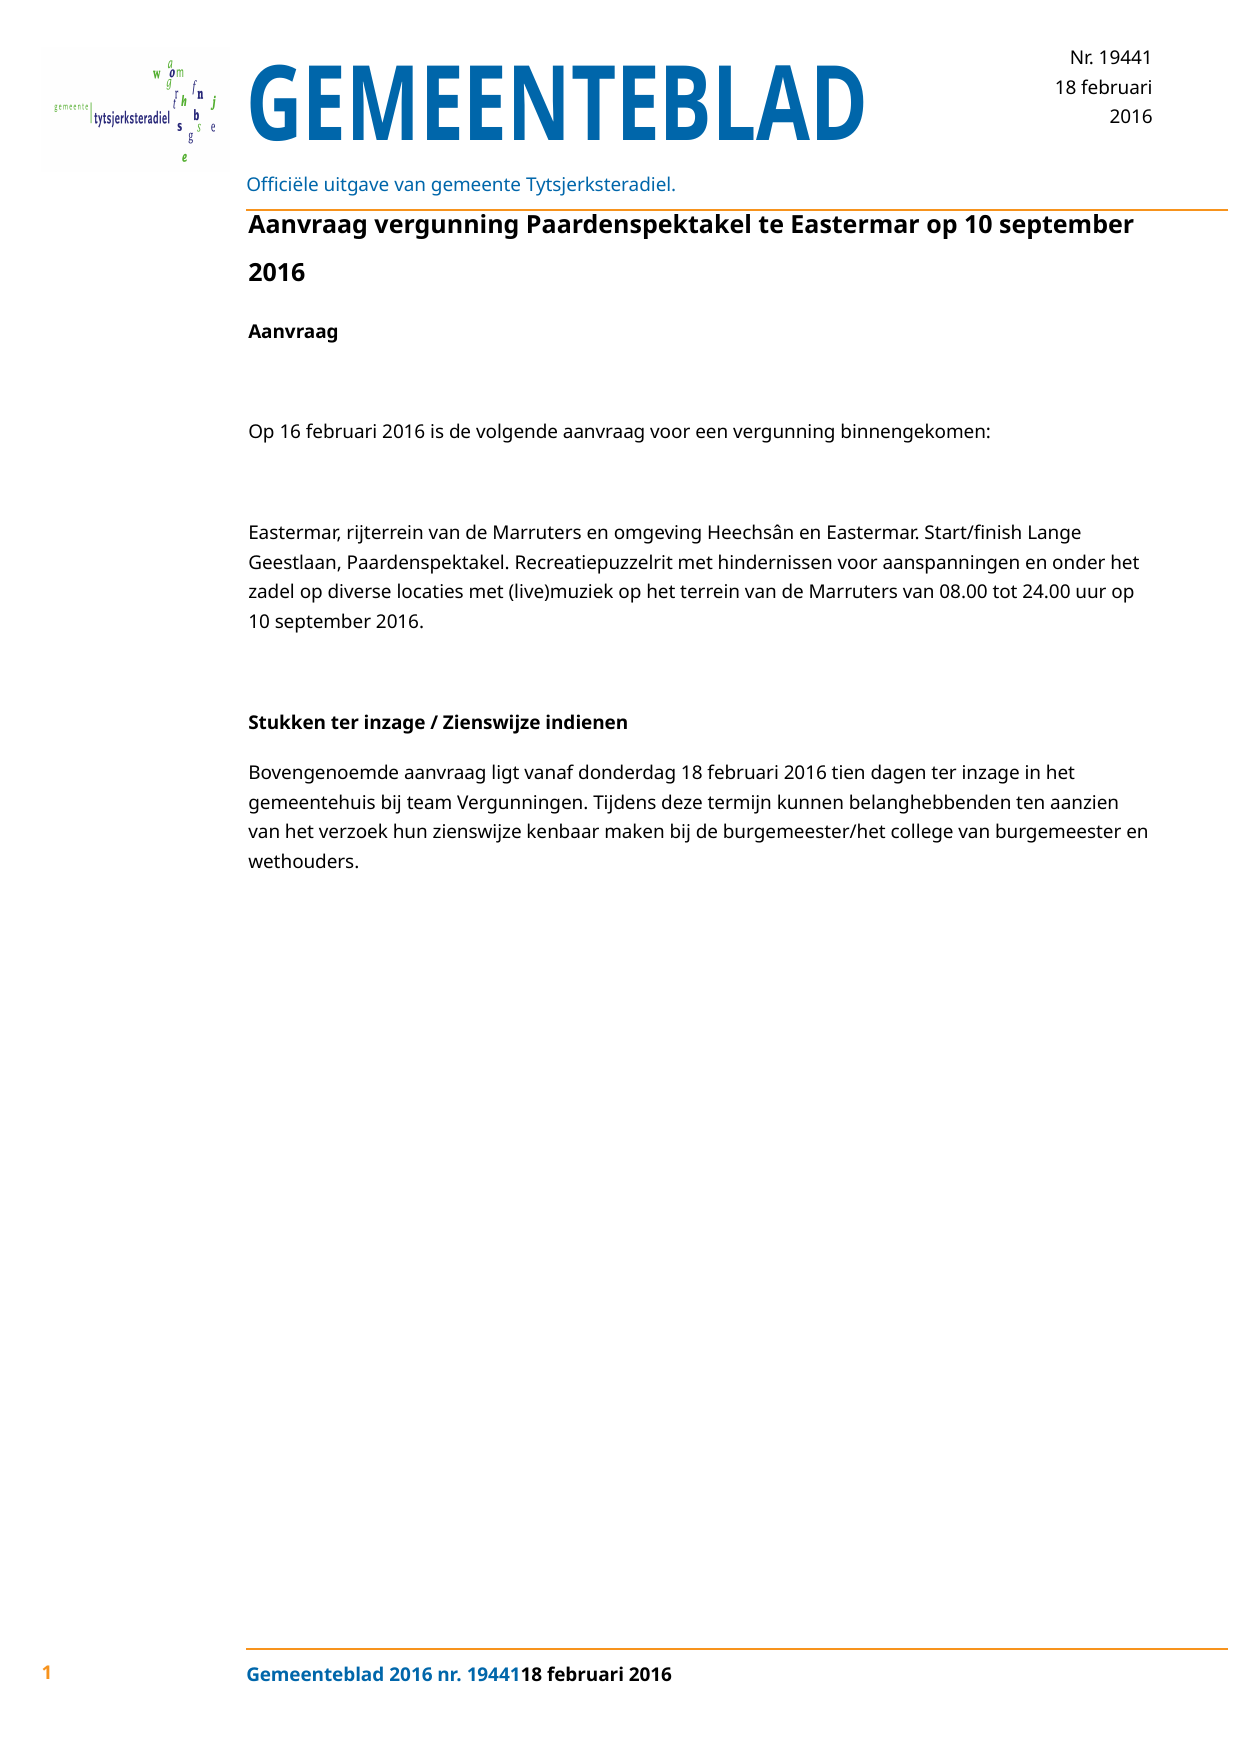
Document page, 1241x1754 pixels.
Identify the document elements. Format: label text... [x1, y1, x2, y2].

text Eastermar, rijterrein van de Marruters en omgeving Heechsân en Eastermar. Start/finish Lange Geestlaan, Paardenspektakel. Recreatiepuzzelrit met hindernissen voor aanspanningen en onder het zadel op diverse locaties met (live)muziek op het terrein van de Marruters van 08.00 tot 24.00 uur op 10 september 2016. [248, 519, 1152, 634]
text Op 16 februari 2016 is de volgende aanvraag voor een vergunning binnengekomen: [248, 419, 1152, 444]
text Stukken ter inzage / Zienswijze indienen [248, 709, 1152, 735]
text Aanvraag [248, 318, 1152, 344]
text Aanvraag vergunning Paardenspektakel te Eastermar op 10 september 2016 [248, 211, 1152, 288]
text Bovengenoemde aanvraag ligt vanaf donderdag 18 februari 2016 tien dagen ter inzage in het gemeentehuis bij team Vergunningen. Tijdens deze termijn kunnen belanghebbenden ten aanzien van het verzoek hun zienswijze kenbaar maken bij de burge­meester/het college van burgemeester en wethouders. [248, 759, 1152, 874]
picture [41, 47, 231, 172]
